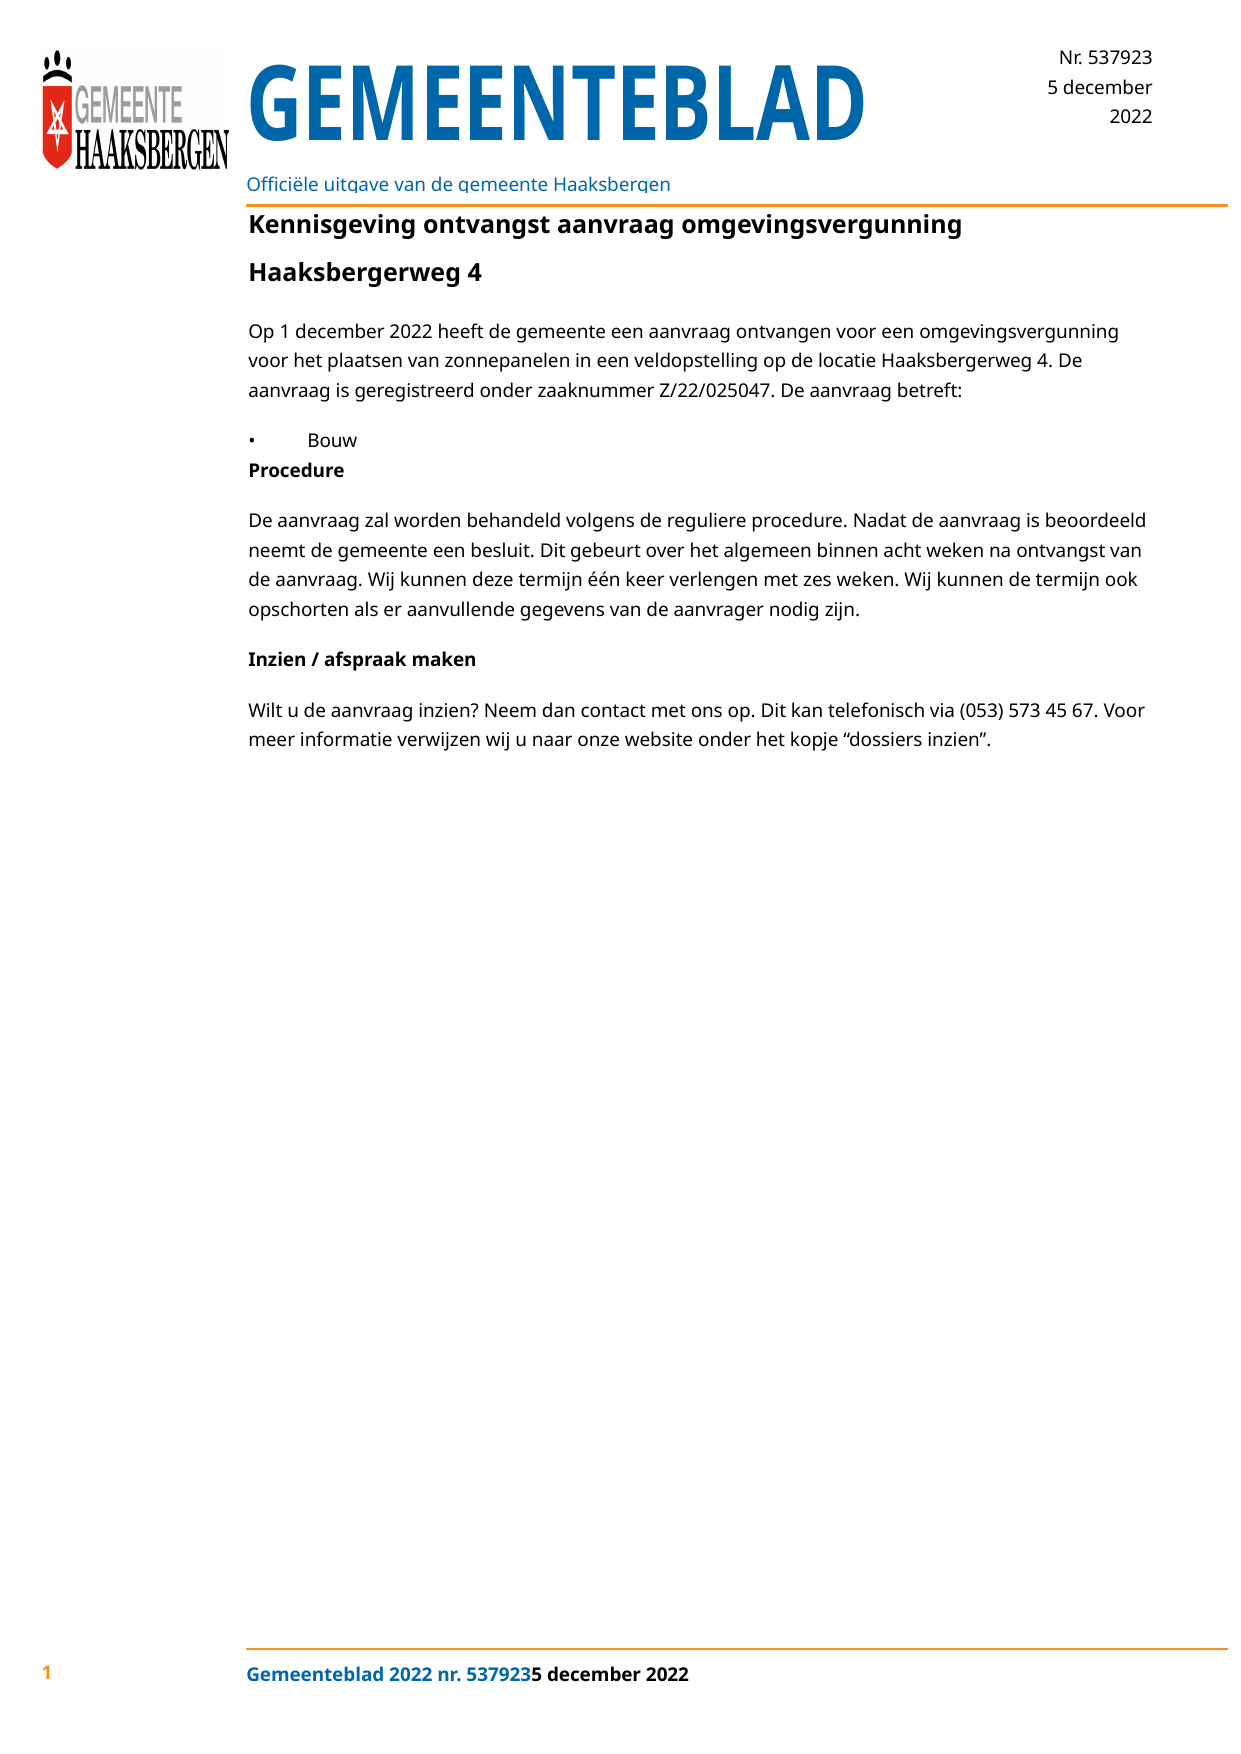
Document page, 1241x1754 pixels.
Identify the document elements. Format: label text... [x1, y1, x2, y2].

list Bouw [248, 427, 1152, 453]
picture [41, 47, 231, 172]
text Inzien / afspraak maken [248, 647, 1152, 672]
text De aanvraag zal worden behandeld volgens de reguliere procedure. Nadat de aanvraag is beoordeeld neemt de gemeente een besluit. Dit gebeurt over het algemeen binnen acht weken na ontvangst van de aanvraag. Wij kunnen deze termijn één keer verlengen met zes weken. Wij kunnen de termijn ook opschorten als er aanvullende gegevens van de aanvrager nodig zijn. [248, 507, 1152, 622]
text Kennisgeving ontvangst aanvraag omgevingsvergunning Haaksbergerweg 4 [248, 207, 1152, 288]
text Procedure [248, 457, 1152, 483]
text Op 1 december 2022 heeft de gemeente een aanvraag ontvangen voor een omgevingsvergunning voor het plaatsen van zonnepanelen in een veldopstelling op de locatie Haaksbergerweg 4. De aanvraag is geregistreerd onder zaaknummer Z/22/025047. De aanvraag betreft: [248, 318, 1152, 403]
text Wilt u de aanvraag inzien? Neem dan contact met ons op. Dit kan telefonisch via (053) 573 45 67. Voor meer informatie verwijzen wij u naar onze website onder het kopje “dossiers inzien”. [248, 697, 1152, 752]
